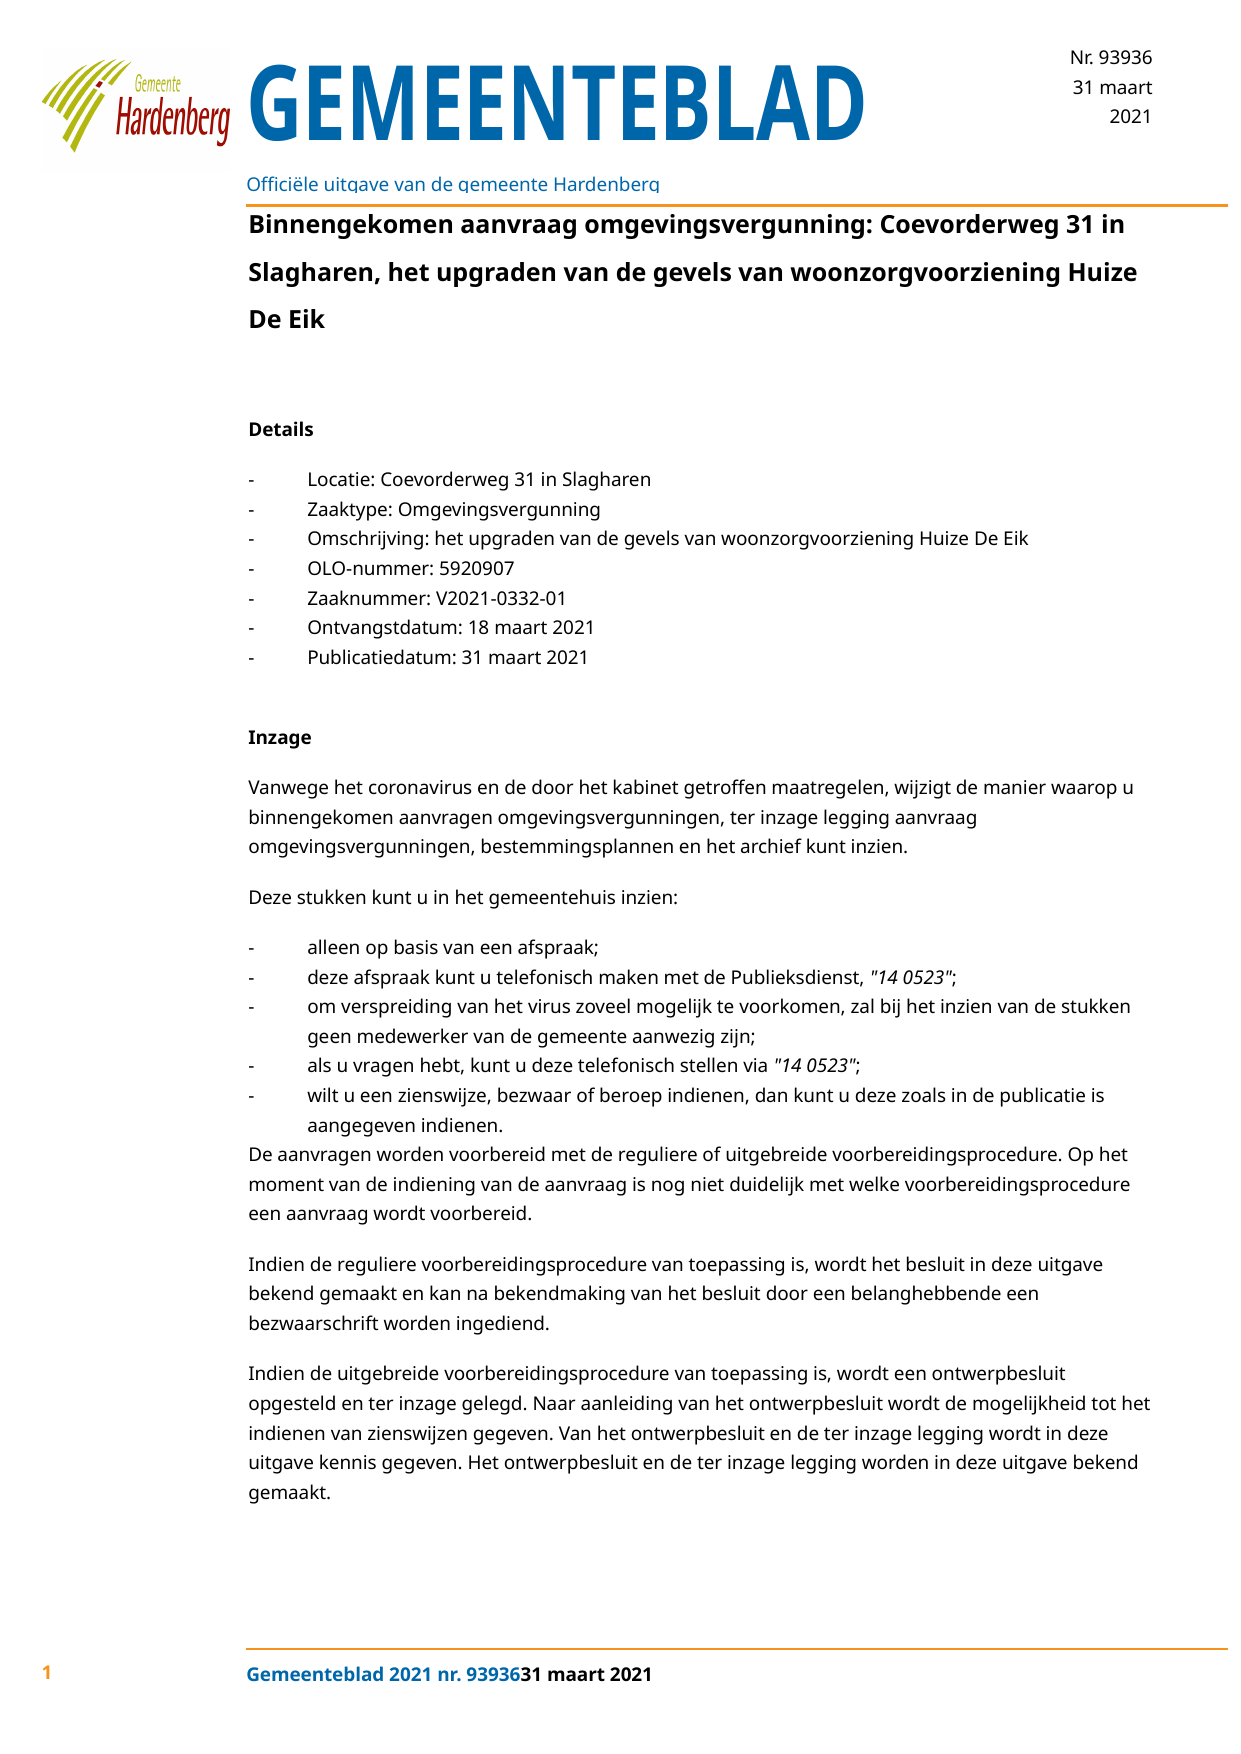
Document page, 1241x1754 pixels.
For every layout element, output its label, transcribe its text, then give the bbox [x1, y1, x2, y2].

list deze afspraak kunt u telefonisch maken met de Publieksdienst, "14 0523"; [248, 964, 1152, 989]
list om verspreiding van het virus zoveel mogelijk te voorkomen, zal bij het inzien van de stukken geen medewerker van de gemeente aanwezig zijn; [248, 993, 1152, 1049]
list Zaaktype: Omgevingsvergunning [248, 496, 1152, 522]
list als u vragen hebt, kunt u deze telefonisch stellen via "14 0523"; [248, 1053, 1152, 1078]
text Indien de uitgebreide voorbereidingsprocedure van toepassing is, wordt een ontwerpbesluit opgesteld en ter inzage gelegd. Naar aanleiding van het ontwerpbesluit wordt de mogelijkheid tot het indienen van zienswijzen gegeven. Van het ontwerpbesluit en de ter inzage legging wordt in deze uitgave kennis gegeven. Het ontwerpbesluit en de ter inzage legging worden in deze uitgave bekend gemaakt. [248, 1361, 1152, 1504]
list Locatie: Coevorderweg 31 in Slagharen [248, 466, 1152, 492]
list Omschrijving: het upgraden van de gevels van woonzorgvoorziening Huize De Eik [248, 526, 1152, 551]
text Deze stukken kunt u in het gemeentehuis inzien: [248, 884, 1152, 909]
picture [41, 47, 231, 172]
list wilt u een zienswijze, bezwaar of beroep indienen, dan kunt u deze zoals in de publicatie is aangegeven indienen. [248, 1082, 1152, 1137]
text Inzage [248, 724, 1152, 749]
text Indien de reguliere voorbereidingsprocedure van toepassing is, wordt het besluit in deze uitgave bekend gemaakt en kan na bekendmaking van het besluit door een belanghebbende een bezwaarschrift worden ingediend. [248, 1251, 1152, 1336]
list Zaaknummer: V2021-0332-01 [248, 585, 1152, 610]
list alleen op basis van een afspraak; [248, 934, 1152, 960]
text Vanwege het coronavirus en de door het kabinet getroffen maatregelen, wijzigt de manier waarop u binnengekomen aanvragen omgevingsvergunningen, ter inzage legging aanvraag omgevingsvergunningen, bestemmingsplannen en het archief kunt inzien. [248, 774, 1152, 859]
list Publicatiedatum: 31 maart 2021 [248, 644, 1152, 669]
list Ontvangstdatum: 18 maart 2021 [248, 614, 1152, 640]
text Details [248, 416, 1152, 442]
text De aanvragen worden voorbereid met de reguliere of uitgebreide voorbereidingsprocedure. Op het moment van de indiening van de aanvraag is nog niet duidelijk met welke voorbereidingsprocedure een aanvraag wordt voorbereid. [248, 1141, 1152, 1226]
list OLO-nummer: 5920907 [248, 555, 1152, 581]
text Binnengekomen aanvraag omgevingsvergunning: Coevorderweg 31 in Slagharen, het upgraden van de gevels van woonzorgvoorziening Huize De Eik [248, 207, 1152, 336]
